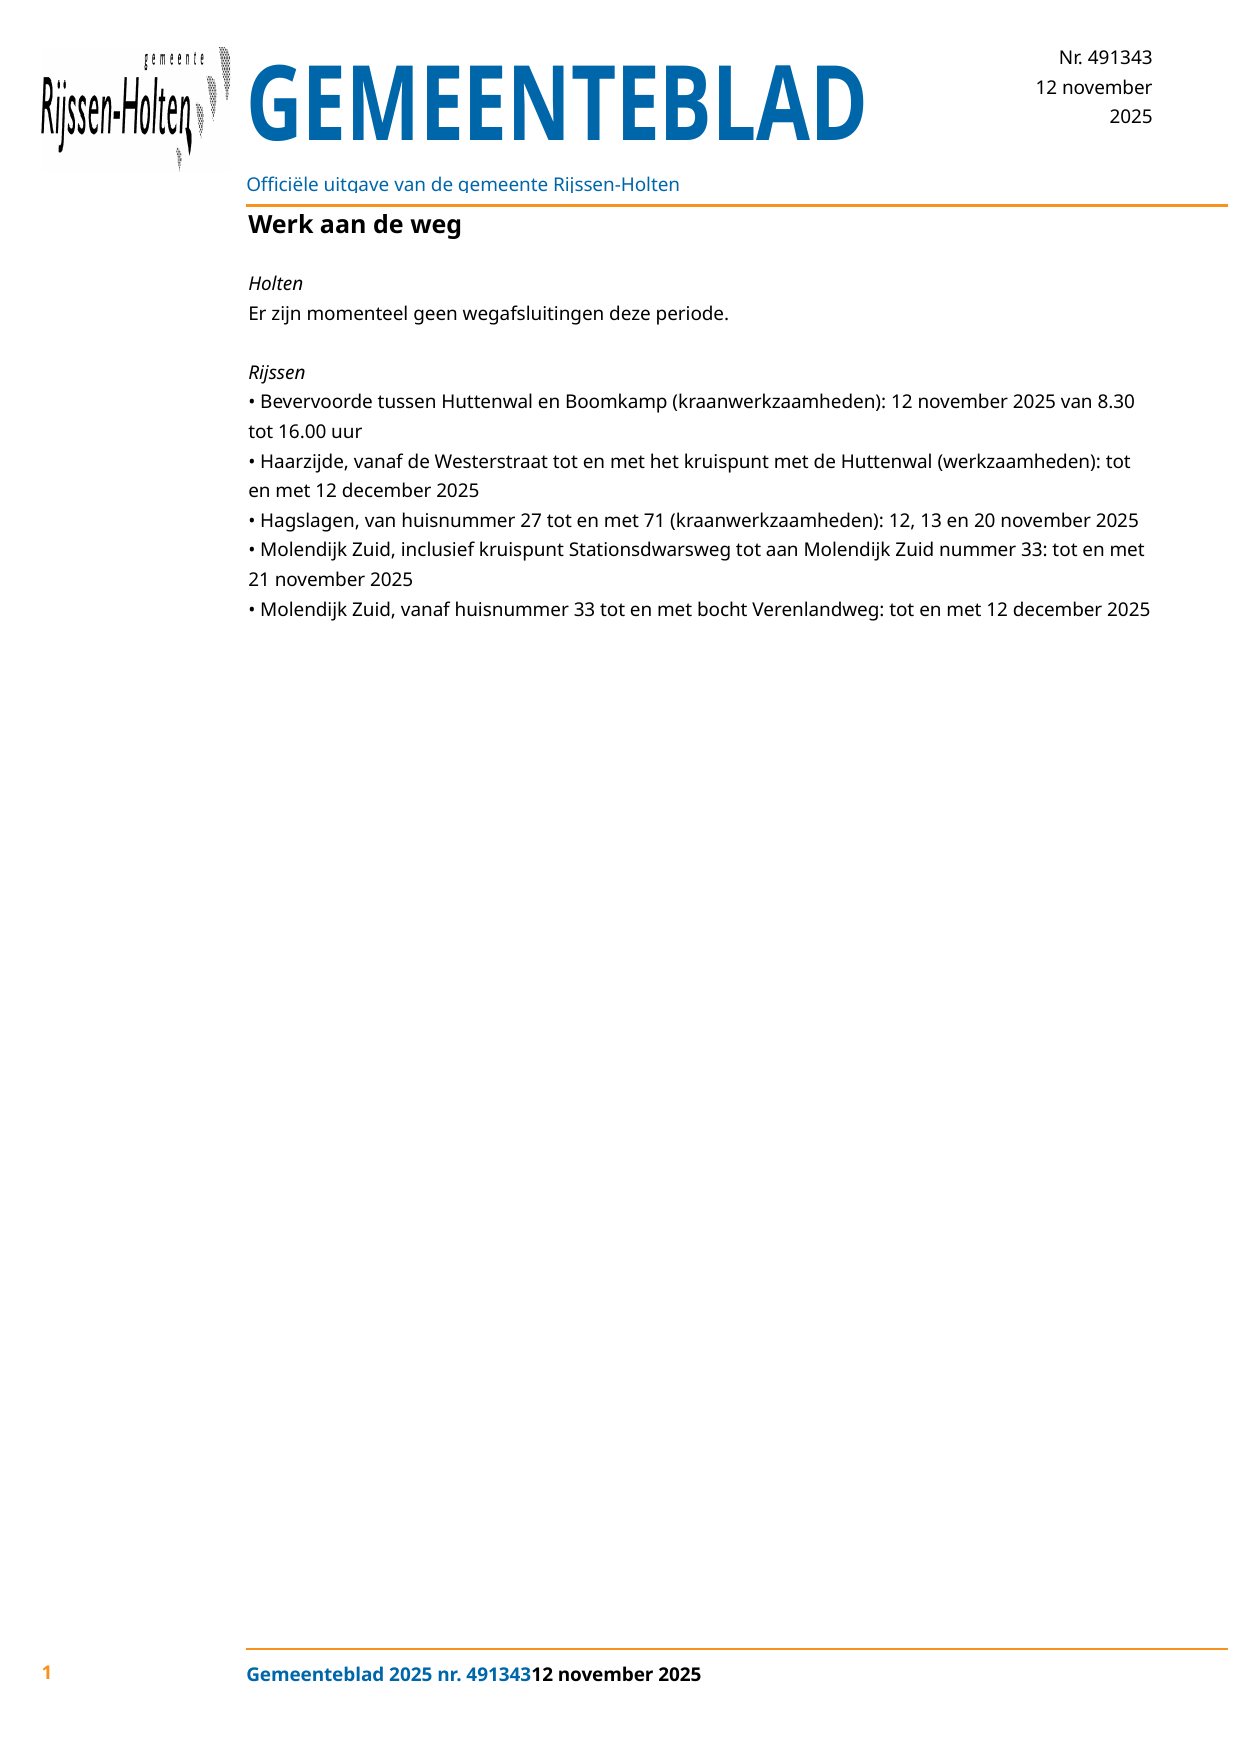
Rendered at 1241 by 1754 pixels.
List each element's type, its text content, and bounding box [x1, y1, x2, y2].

picture [41, 47, 231, 172]
text • Haarzijde, vanaf de Westerstraat tot en met het kruispunt met de Huttenwal (werkzaamheden): tot en met 12 december 2025 [248, 448, 1152, 503]
text Holten [248, 270, 1152, 296]
text Er zijn momenteel geen wegafsluitingen deze periode. [248, 300, 1152, 326]
text • Hagslagen, van huisnummer 27 tot en met 71 (kraanwerkzaamheden): 12, 13 en 20 november 2025 [248, 507, 1152, 533]
text • Molendijk Zuid, inclusief kruispunt Stationsdwarsweg tot aan Molendijk Zuid nummer 33: tot en met 21 november 2025 [248, 537, 1152, 592]
text Werk aan de weg [248, 207, 1152, 241]
text Rijssen [248, 359, 1152, 385]
text • Bevervoorde tussen Huttenwal en Boomkamp (kraanwerkzaamheden): 12 november 2025 van 8.30 tot 16.00 uur [248, 389, 1152, 444]
text • Molendijk Zuid, vanaf huisnummer 33 tot en met bocht Verenlandweg: tot en met 12 december 2025 [248, 596, 1152, 621]
